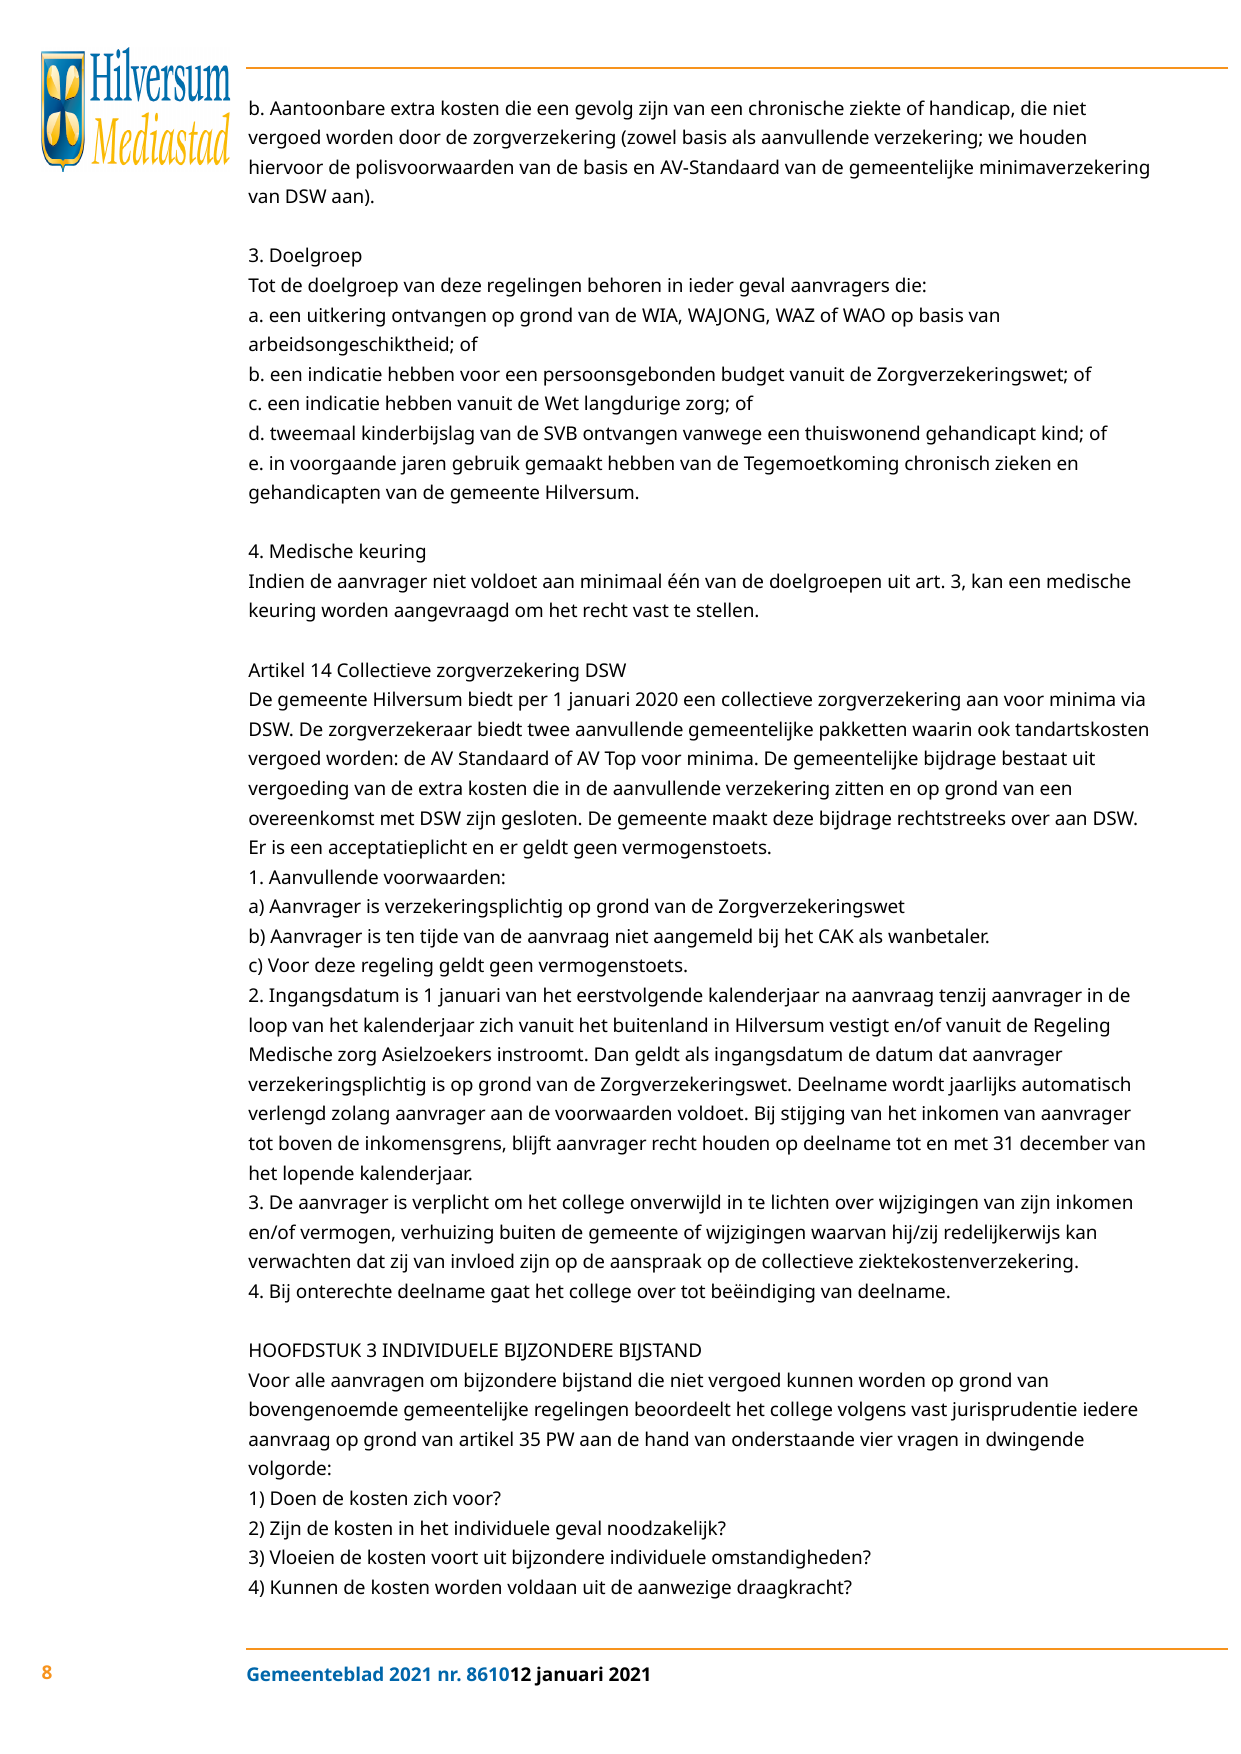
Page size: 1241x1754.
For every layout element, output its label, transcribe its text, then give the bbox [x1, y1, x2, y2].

text e. in voorgaande jaren gebruik gemaakt hebben van de Tegemoetkoming chronisch zieken en gehandicapten van de gemeente Hilversum. [248, 450, 1152, 505]
text b. een indicatie hebben voor een persoonsgebonden budget vanuit de Zorgverzekeringswet; of [248, 361, 1152, 387]
text c) Voor deze regeling geldt geen vermogenstoets. [248, 953, 1152, 978]
text b. Aantoonbare extra kosten die een gevolg zijn van een chronische ziekte of handicap, die niet vergoed worden door de zorgverzekering (zowel basis als aanvullende verzekering; we houden hiervoor de polisvoorwaarden van de basis en AV-Standaard van de gemeentelijke minimaverzekering van DSW aan). [248, 95, 1152, 209]
text HOOFDSTUK 3 INDIVIDUELE BIJZONDERE BIJSTAND [248, 1337, 1152, 1363]
text b) Aanvrager is ten tijde van de aanvraag niet aangemeld bij het CAK als wanbetaler. [248, 923, 1152, 949]
text a) Aanvrager is verzekeringsplichtig op grond van de Zorgverzekeringswet [248, 893, 1152, 919]
text 4. Medische keuring [248, 538, 1152, 564]
text Voor alle aanvragen om bijzondere bijstand die niet vergoed kunnen worden op grond van bovengenoemde gemeentelijke regelingen beoordeelt het college volgens vast jurisprudentie iedere aanvraag op grond van artikel 35 PW aan de hand van onderstaande vier vragen in dwingende volgorde: [248, 1367, 1152, 1481]
text De gemeente Hilversum biedt per 1 januari 2020 een collectieve zorgverzekering aan voor minima via DSW. De zorgverzekeraar biedt twee aanvullende gemeentelijke pakketten waarin ook tandartskosten vergoed worden: de AV Standaard of AV Top voor minima. De gemeentelijke bijdrage bestaat uit vergoeding van de extra kosten die in de aanvullende verzekering zitten en op grond van een overeenkomst met DSW zijn gesloten. De gemeente maakt deze bijdrage rechtstreeks over aan DSW. Er is een acceptatieplicht en er geldt geen vermogenstoets. [248, 686, 1152, 860]
text 3) Vloeien de kosten voort uit bijzondere individuele omstandigheden? [248, 1544, 1152, 1570]
text 1) Doen de kosten zich voor? [248, 1485, 1152, 1511]
picture [41, 47, 231, 172]
text d. tweemaal kinderbijslag van de SVB ontvangen vanwege een thuiswonend gehandicapt kind; of [248, 420, 1152, 446]
text 4. Bij onterechte deelname gaat het college over tot beëindiging van deelname. [248, 1278, 1152, 1304]
text 1. Aanvullende voorwaarden: [248, 864, 1152, 890]
text 4) Kunnen de kosten worden voldaan uit de aanwezige draagkracht? [248, 1574, 1152, 1600]
text 3. Doelgroep [248, 243, 1152, 268]
text c. een indicatie hebben vanuit de Wet langdurige zorg; of [248, 391, 1152, 416]
text a. een uitkering ontvangen op grond van de WIA, WAJONG, WAZ of WAO op basis van arbeidsongeschiktheid; of [248, 302, 1152, 357]
text Tot de doelgroep van deze regelingen behoren in ieder geval aanvragers die: [248, 272, 1152, 298]
text 2. Ingangsdatum is 1 januari van het eerstvolgende kalenderjaar na aanvraag tenzij aanvrager in de loop van het kalenderjaar zich vanuit het buitenland in Hilversum vestigt en/of vanuit de Regeling Medische zorg Asielzoekers instroomt. Dan geldt als ingangsdatum de datum dat aanvrager verzekeringsplichtig is op grond van de Zorgverzekeringswet. Deelname wordt jaarlijks automatisch verlengd zolang aanvrager aan de voorwaarden voldoet. Bij stijging van het inkomen van aanvrager tot boven de inkomensgrens, blijft aanvrager recht houden op deelname tot en met 31 december van het lopende kalenderjaar. [248, 982, 1152, 1186]
text 2) Zijn de kosten in het individuele geval noodzakelijk? [248, 1515, 1152, 1541]
text Artikel 14 Collectieve zorgverzekering DSW [248, 657, 1152, 683]
text 3. De aanvrager is verplicht om het college onverwijld in te lichten over wijzigingen van zijn inkomen en/of vermogen, verhuizing buiten de gemeente of wijzigingen waarvan hij/zij redelijkerwijs kan verwachten dat zij van invloed zijn op de aanspraak op de collectieve ziektekostenverzekering. [248, 1189, 1152, 1274]
text Indien de aanvrager niet voldoet aan minimaal één van de doelgroepen uit art. 3, kan een medische keuring worden aangevraagd om het recht vast te stellen. [248, 568, 1152, 623]
